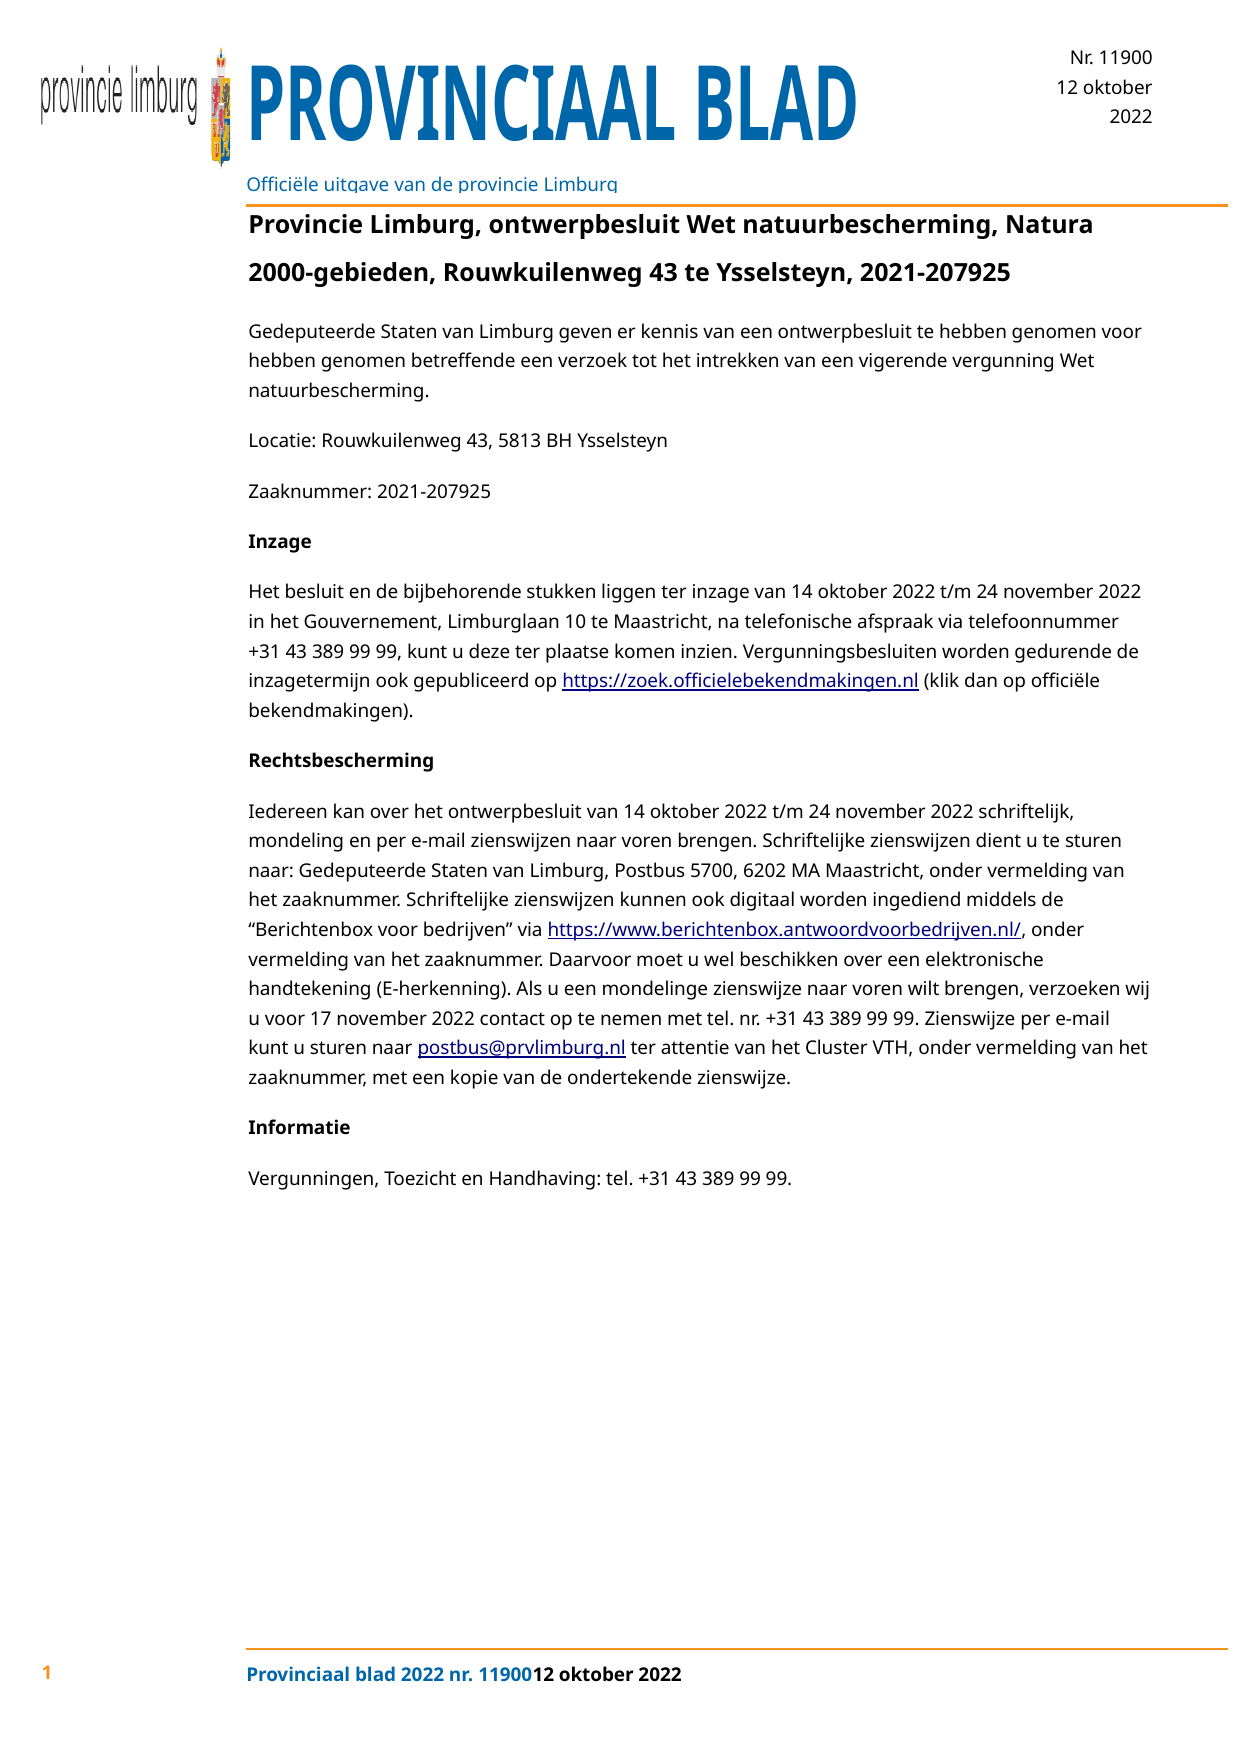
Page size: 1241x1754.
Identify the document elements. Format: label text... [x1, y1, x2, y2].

text Zaaknummer: 2021-207925 [248, 478, 1152, 504]
text Gedeputeerde Staten van Limburg geven er kennis van een ontwerpbesluit te hebben genomen voor hebben genomen betreffende een verzoek tot het intrekken van een vigerende vergunning Wet natuurbescherming. [248, 318, 1152, 403]
text Inzage [248, 528, 1152, 554]
picture [41, 47, 231, 172]
text Iedereen kan over het ontwerpbesluit van 14 oktober 2022 t/m 24 november 2022 schriftelijk, mondeling en per e-mail zienswijzen naar voren brengen. Schriftelijke zienswijzen dient u te sturen naar: Gedeputeerde Staten van Limburg, Postbus 5700, 6202 MA Maastricht, onder vermelding van het zaaknummer. Schriftelijke zienswijzen kunnen ook digitaal worden ingediend middels de “Berichtenbox voor bedrijven” via https://www.berichtenbox.antwoordvoorbedrijven.nl/, onder vermelding van het zaaknummer. Daarvoor moet u wel beschikken over een elektronische handtekening (E-herkenning). Als u een mondelinge zienswijze naar voren wilt brengen, verzoeken wij u voor 17 november 2022 contact op te nemen met tel. nr. +31 43 389 99 99. Zienswijze per e-mail kunt u sturen naar postbus@prvlimburg.nl ter attentie van het Cluster VTH, onder vermelding van het zaaknummer, met een kopie van de ondertekende zienswijze. [248, 798, 1152, 1090]
text Locatie: Rouwkuilenweg 43, 5813 BH Ysselsteyn [248, 427, 1152, 453]
text Vergunningen, Toezicht en Handhaving: tel. +31 43 389 99 99. [248, 1165, 1152, 1191]
text Rechtsbescherming [248, 747, 1152, 773]
text Provincie Limburg, ontwerpbesluit Wet natuurbescherming, Natura 2000-gebieden, Rouwkuilenweg 43 te Ysselsteyn, 2021-207925 [248, 207, 1152, 288]
text Informatie [248, 1114, 1152, 1140]
text Het besluit en de bijbehorende stukken liggen ter inzage van 14 oktober 2022 t/m 24 november 2022 in het Gouvernement, Limburglaan 10 te Maastricht, na telefonische afspraak via telefoonnummer +31 43 389 99 99, kunt u deze ter plaatse komen inzien. Vergunningsbesluiten worden gedurende de inzagetermijn ook gepubliceerd op https://zoek.officielebekendmakingen.nl (klik dan op officiële bekendmakingen). [248, 579, 1152, 723]
